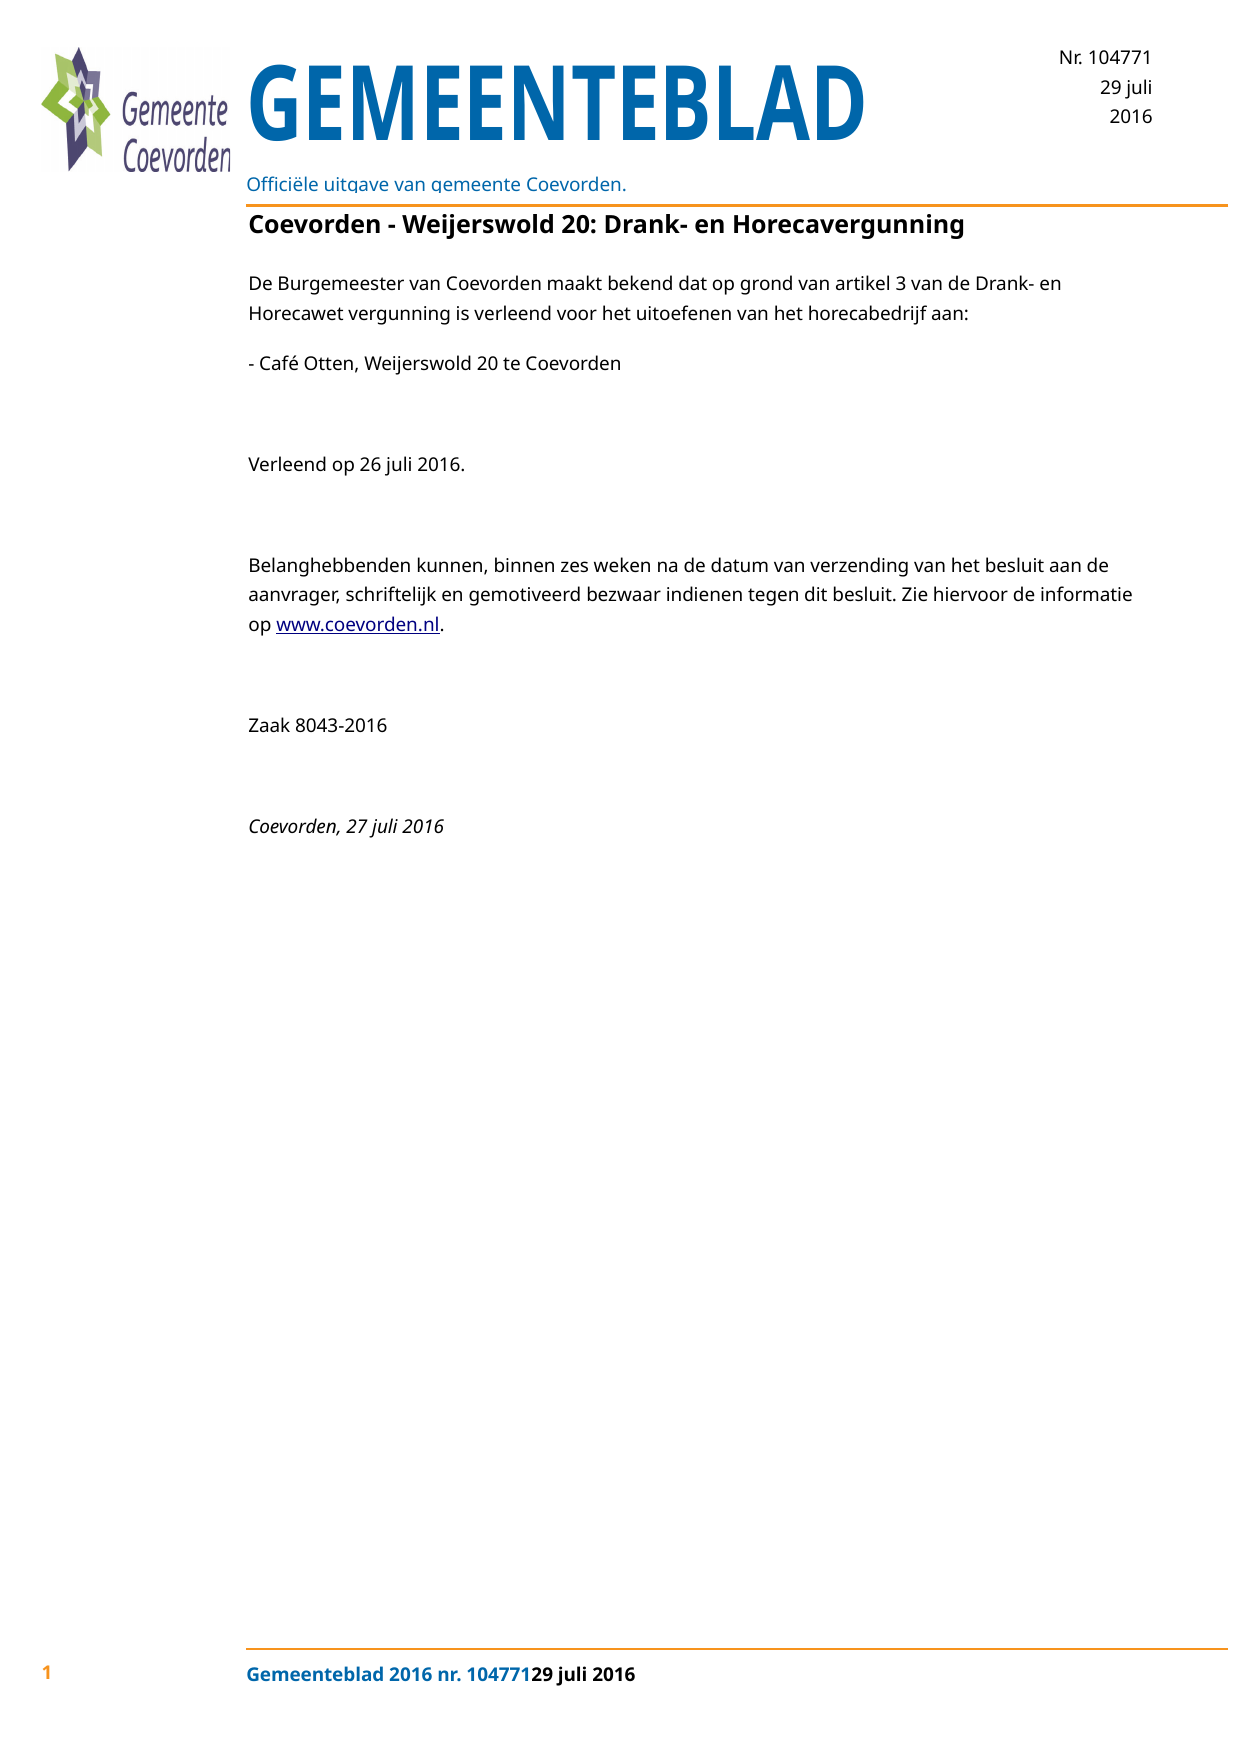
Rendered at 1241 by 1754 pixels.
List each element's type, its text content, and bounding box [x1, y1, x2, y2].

text - Café Otten, Weijerswold 20 te Coevorden [248, 350, 1152, 376]
text De Burgemeester van Coevorden maakt bekend dat op grond van artikel 3 van de Drank- en Horecawet vergunning is verleend voor het uitoefenen van het horecabedrijf aan: [248, 270, 1152, 326]
text Coevorden - Weijerswold 20: Drank- en Horecavergunning [248, 207, 1152, 241]
text Belanghebbenden kunnen, binnen zes weken na de datum van verzending van het besluit aan de aanvrager, schriftelijk en gemotiveerd bezwaar indienen tegen dit besluit. Zie hiervoor de informatie op www.coevorden.nl. [248, 552, 1152, 637]
picture [41, 47, 231, 172]
text Verleend op 26 juli 2016. [248, 451, 1152, 477]
text Zaak 8043-2016 [248, 712, 1152, 738]
text Coevorden, 27 juli 2016 [248, 813, 1152, 838]
